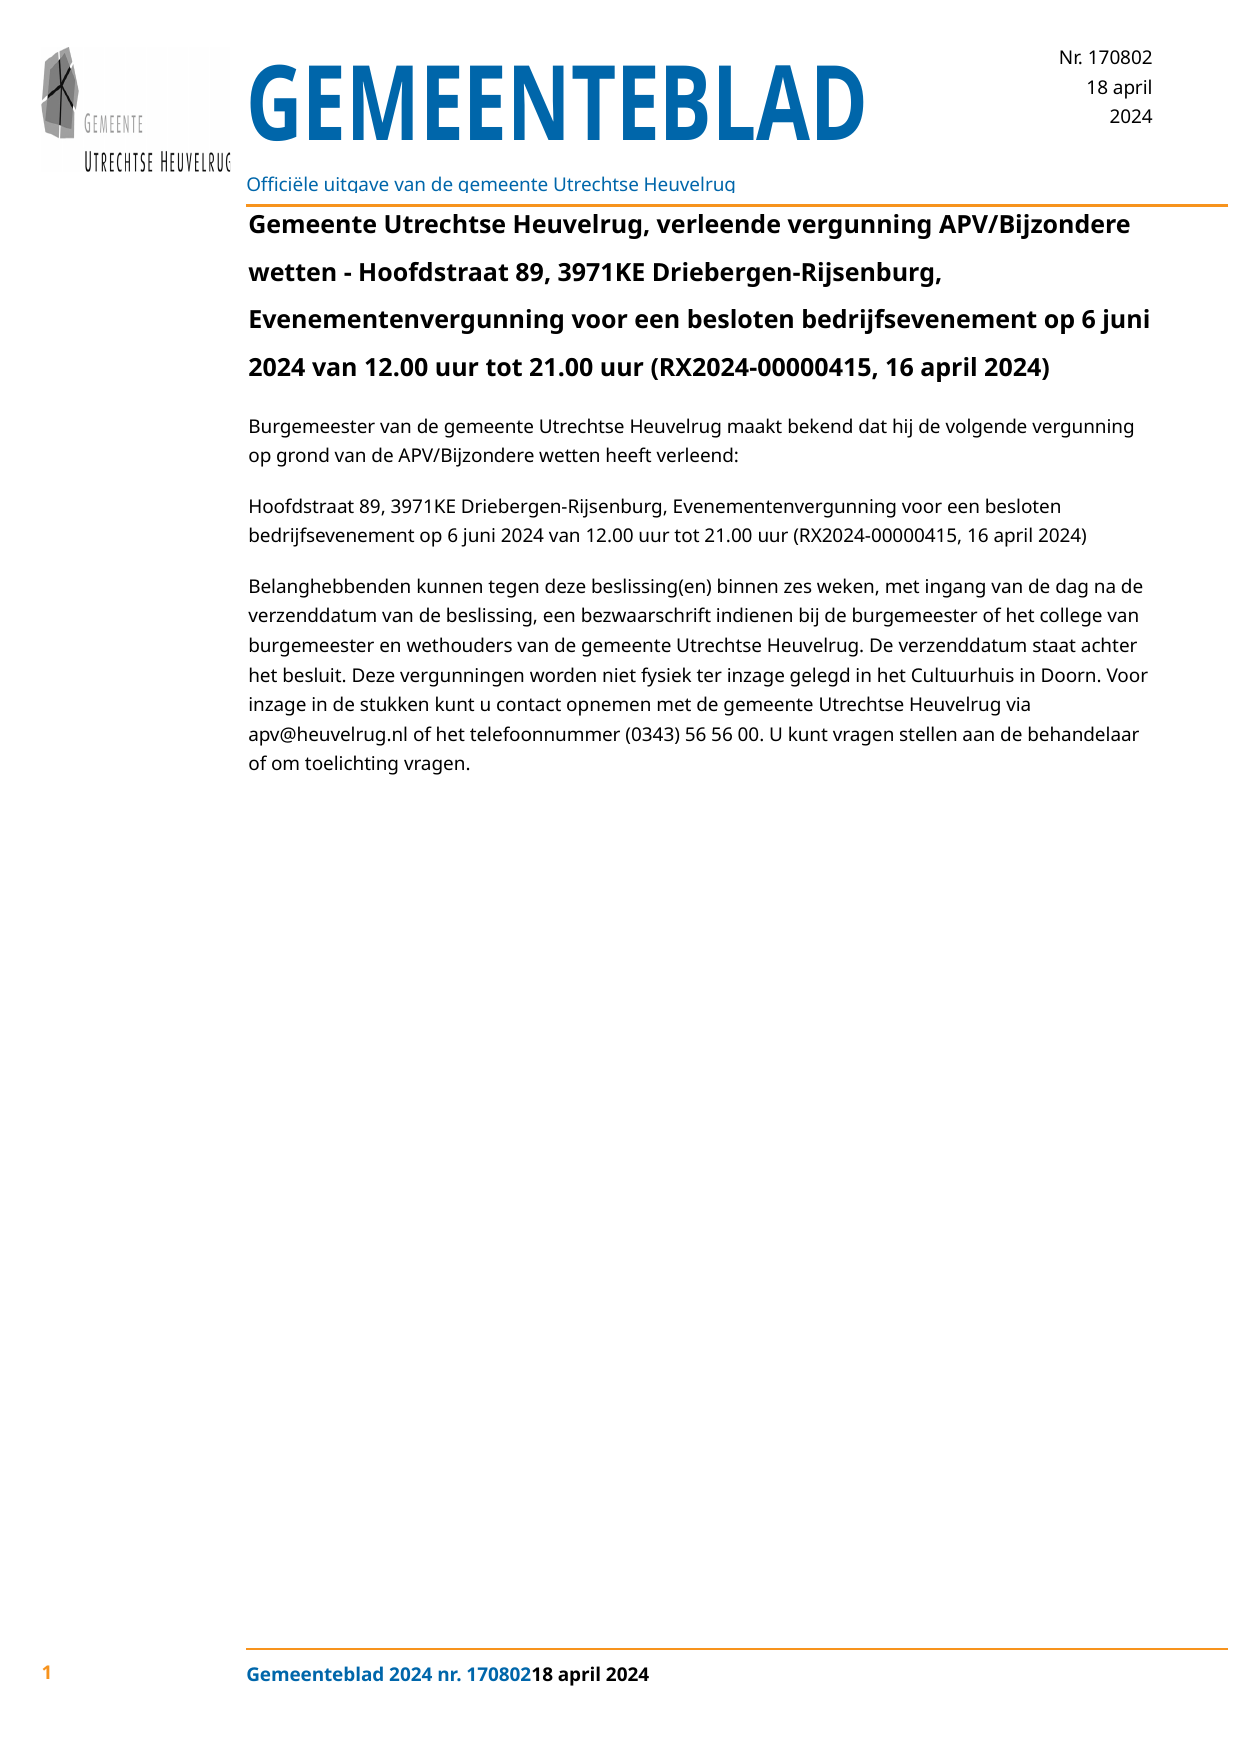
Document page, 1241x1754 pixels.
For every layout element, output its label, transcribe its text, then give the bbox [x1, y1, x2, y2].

text Hoofdstraat 89, 3971KE Driebergen-Rijsenburg, Evenementenvergunning voor een besloten bedrijfsevenement op 6 juni 2024 van 12.00 uur tot 21.00 uur (RX2024-00000415, 16 april 2024) [248, 493, 1152, 548]
text Burgemeester van de gemeente Utrechtse Heuvelrug maakt bekend dat hij de volgende vergunning op grond van de APV/Bijzondere wetten heeft verleend: [248, 413, 1152, 468]
text Gemeente Utrechtse Heuvelrug, verleende vergunning APV/Bijzondere wetten - Hoofdstraat 89, 3971KE Driebergen-Rijsenburg, Evenementenvergunning voor een besloten bedrijfsevenement op 6 juni 2024 van 12.00 uur tot 21.00 uur (RX2024-00000415, 16 april 2024) [248, 207, 1152, 384]
text Belanghebbenden kunnen tegen deze beslissing(en) binnen zes weken, met ingang van de dag na de verzenddatum van de beslissing, een bezwaarschrift indienen bij de burgemeester of het college van burgemeester en wethouders van de gemeente Utrechtse Heuvelrug. De verzenddatum staat achter het besluit. Deze vergunningen worden niet fysiek ter inzage gelegd in het Cultuurhuis in Doorn. Voor inzage in de stukken kunt u contact opnemen met de gemeente Utrechtse Heuvelrug via apv@heuvelrug.nl of het telefoonnummer (0343) 56 56 00. U kunt vragen stellen aan de behandelaar of om toelichting vragen. [248, 573, 1152, 776]
picture [41, 47, 231, 172]
